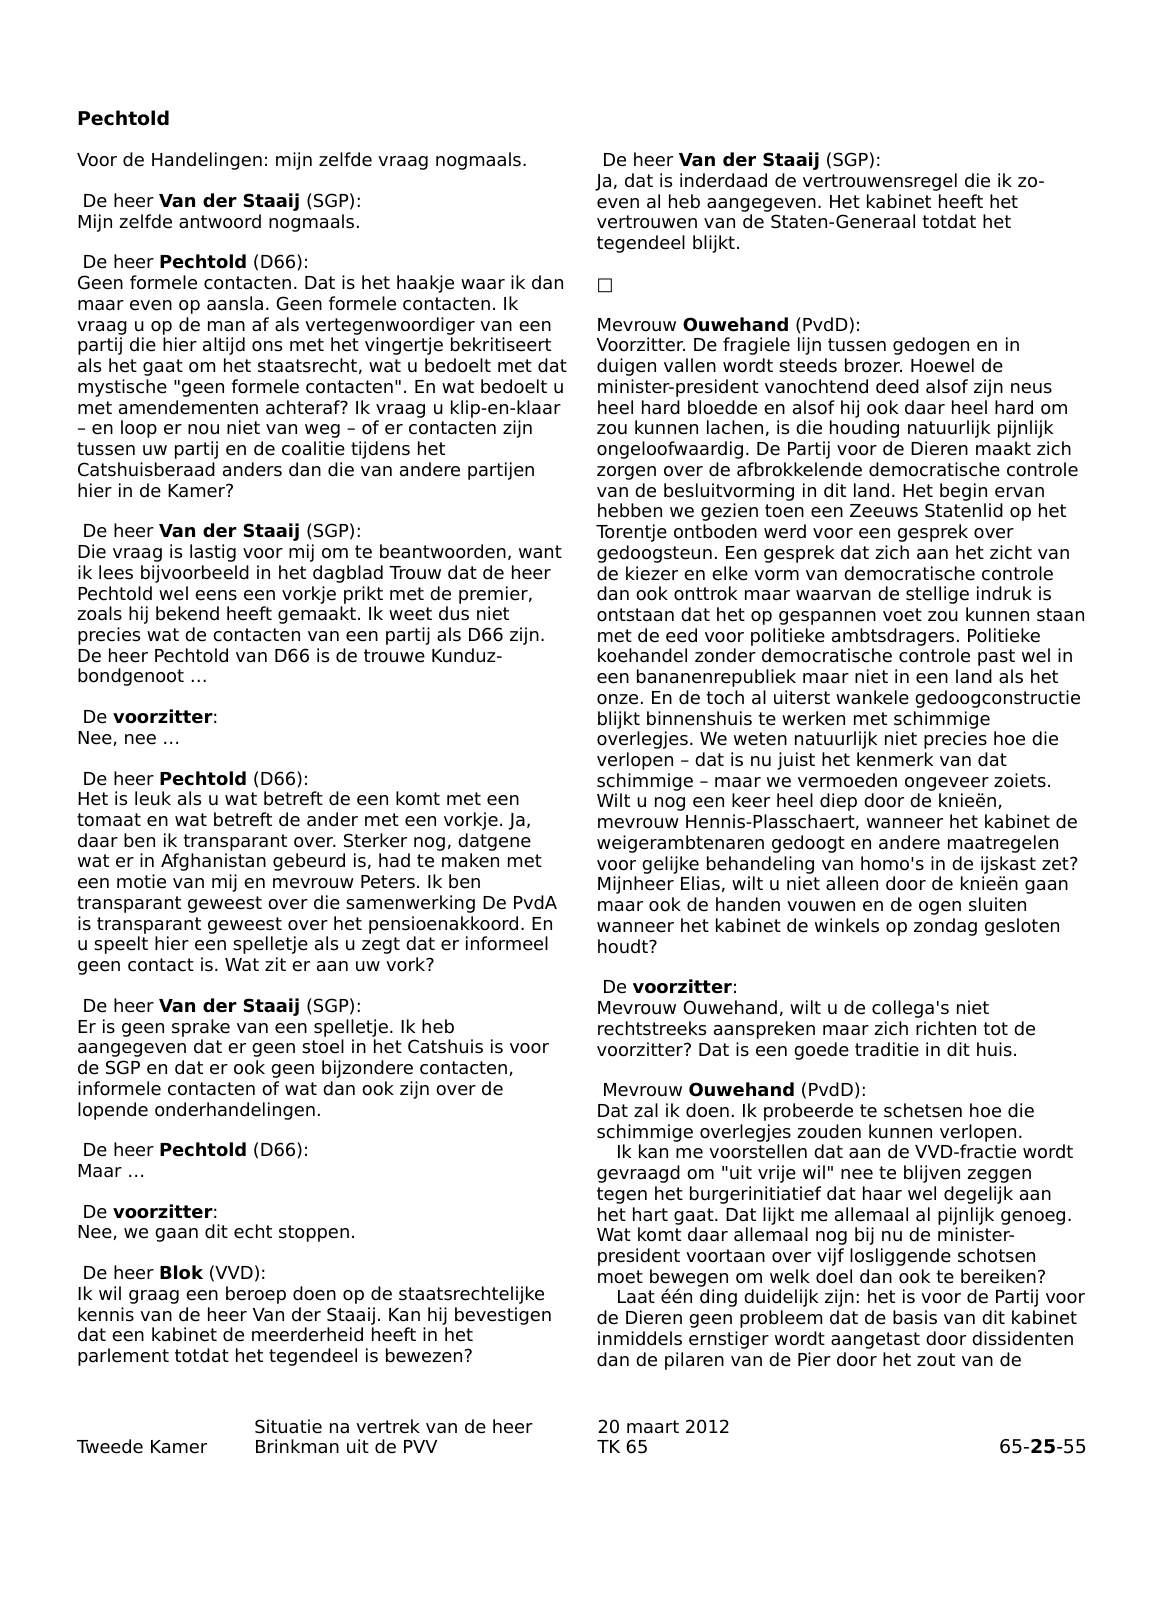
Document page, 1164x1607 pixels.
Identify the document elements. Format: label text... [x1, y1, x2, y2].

text Maar … [77, 1161, 567, 1182]
text Ja, dat is inderdaad de vertrouwensregel die ik zo-even al heb aangegeven. Het kabinet heeft het vertrouwen van de Staten-Generaal totdat het tegendeel blijkt. [596, 171, 1087, 254]
text Geen formele contacten. Dat is het haakje waar ik dan maar even op aansla. Geen formele contacten. Ik vraag u op de man af als vertegenwoordiger van een partij die hier altijd ons met het vingertje bekritiseert als het gaat om het staatsrecht, wat u bedoelt met dat mystische "geen formele contacten". En wat bedoelt u met amendementen achteraf? Ik vraag u klip-en-klaar – en loop er nou niet van weg – of er contacten zijn tussen uw partij en de coalitie tijdens het Catshuisberaad anders dan die van andere partijen hier in de Kamer? [77, 273, 567, 501]
text Voor de Handelingen: mijn zelfde vraag nogmaals. [77, 150, 567, 171]
text De heer Van der Staaij (SGP): [77, 191, 567, 212]
text De voorzitter: [77, 1202, 567, 1222]
text Mevrouw Ouwehand (PvdD): [596, 1080, 1087, 1101]
text □ [596, 274, 1087, 294]
text Mevrouw Ouwehand, wilt u de collega's niet rechtstreeks aanspreken maar zich richten tot de voorzitter? Dat is een goede traditie in dit huis. [596, 998, 1087, 1060]
text Voorzitter. De fragiele lijn tussen gedogen en in duigen vallen wordt steeds brozer. Hoewel de minister-president vanochtend deed alsof zijn neus heel hard bloedde en alsof hij ook daar heel hard om zou kunnen lachen, is die houding natuurlijk pijnlijk ongeloofwaardig. De Partij voor de Dieren maakt zich zorgen over de afbrokkelende democratische controle van de besluitvorming in dit land. Het begin ervan hebben we gezien toen een Zeeuws Statenlid op het Torentje ontboden werd voor een gesprek over gedoogsteun. Een gesprek dat zich aan het zicht van de kiezer en elke vorm van democratische controle dan ook onttrok maar waarvan de stellige indruk is ontstaan dat het op gespannen voet zou kunnen staan met de eed voor politieke ambtsdragers. Politieke koehandel zonder democratische controle past wel in een bananenrepubliek maar niet in een land als het onze. En de toch al uiterst wankele gedoogconstructie blijkt binnenshuis te werken met schimmige overlegjes. We weten natuurlijk niet precies hoe die verlopen – dat is nu juist het kenmerk van dat schimmige – maar we vermoeden ongeveer zoiets. Wilt u nog een keer heel diep door de knieën, mevrouw Hennis-Plasschaert, wanneer het kabinet de weigerambtenaren gedoogt en andere maatregelen voor gelijke behandeling van homo's in de ijskast zet? Mijnheer Elias, wilt u niet alleen door de knieën gaan maar ook de handen vouwen en de ogen sluiten wanneer het kabinet de winkels op zondag gesloten houdt? [596, 335, 1087, 957]
text Laat één ding duidelijk zijn: het is voor de Partij voor de Dieren geen probleem dat de basis van dit kabinet inmiddels ernstiger wordt aangetast door dissidenten dan de pilaren van de Pier door het zout van de [596, 1287, 1087, 1370]
text Er is geen sprake van een spelletje. Ik heb aangegeven dat er geen stoel in het Catshuis is voor de SGP en dat er ook geen bijzondere contacten, informele contacten of wat dan ook zijn over de lopende onderhandelingen. [77, 1016, 567, 1120]
text De heer Pechtold (D66): [77, 1140, 567, 1161]
text Ik kan me voorstellen dat aan de VVD-fractie wordt gevraagd om "uit vrije wil" nee te blijven zeggen tegen het burgerinitiatief dat haar wel degelijk aan het hart gaat. Dat lijkt me allemaal al pijnlijk genoeg. Wat komt daar allemaal nog bij nu de minister-president voortaan over vijf losliggende schotsen moet bewegen om welk doel dan ook te bereiken? [596, 1142, 1087, 1287]
text De heer Blok (VVD): [77, 1263, 567, 1284]
text Die vraag is lastig voor mij om te beantwoorden, want ik lees bijvoorbeeld in het dagblad Trouw dat de heer Pechtold wel eens een vorkje prikt met de premier, zoals hij bekend heeft gemaakt. Ik weet dus niet precies wat de contacten van een partij als D66 zijn. De heer Pechtold van D66 is de trouwe Kunduz-bondgenoot … [77, 542, 567, 687]
text Mijn zelfde antwoord nogmaals. [77, 212, 567, 232]
text Nee, nee … [77, 728, 567, 748]
text De heer Van der Staaij (SGP): [596, 150, 1087, 171]
text De heer Pechtold (D66): [77, 768, 567, 789]
text Nee, we gaan dit echt stoppen. [77, 1222, 567, 1243]
text De heer Van der Staaij (SGP): [77, 996, 567, 1016]
text Dat zal ik doen. Ik probeerde te schetsen hoe die schimmige overlegjes zouden kunnen verlopen. [596, 1101, 1087, 1142]
text Het is leuk als u wat betreft de een komt met een tomaat en wat betreft de ander met een vorkje. Ja, daar ben ik transparant over. Sterker nog, datgene wat er in Afghanistan gebeurd is, had te maken met een motie van mij en mevrouw Peters. Ik ben transparant geweest over die samenwerking De PvdA is transparant geweest over het pensioenakkoord. En u speelt hier een spelletje als u zegt dat er informeel geen contact is. Wat zit er aan uw vork? [77, 789, 567, 976]
text De heer Pechtold (D66): [77, 252, 567, 273]
text Mevrouw Ouwehand (PvdD): [596, 314, 1087, 335]
text De voorzitter: [77, 707, 567, 728]
text Ik wil graag een beroep doen op de staatsrechtelijke kennis van de heer Van der Staaij. Kan hij bevestigen dat een kabinet de meerderheid heeft in het parlement totdat het tegendeel is bewezen? [77, 1284, 567, 1367]
text De voorzitter: [596, 977, 1087, 998]
text De heer Van der Staaij (SGP): [77, 521, 567, 542]
